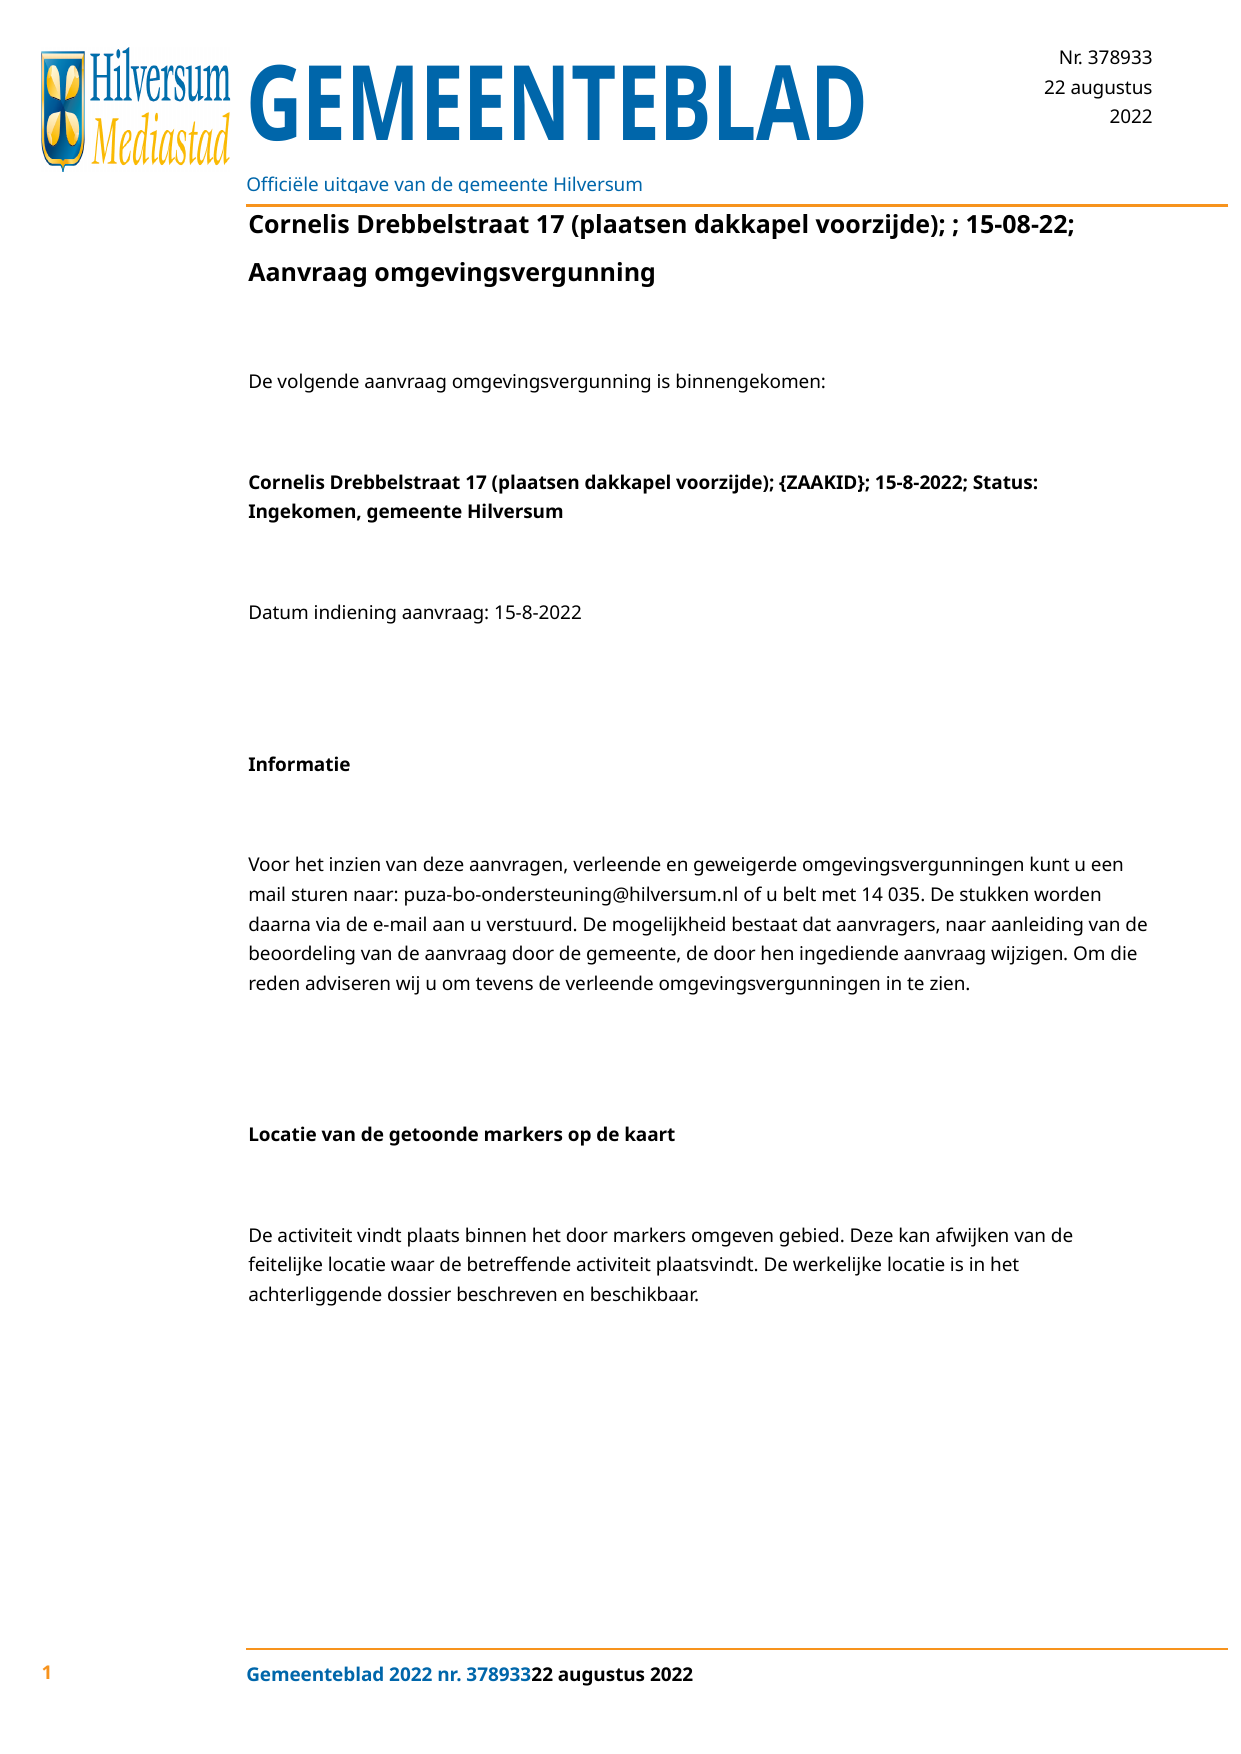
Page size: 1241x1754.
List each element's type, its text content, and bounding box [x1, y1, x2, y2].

text Datum indiening aanvraag: 15-8-2022 [248, 599, 1152, 625]
text Cornelis Drebbelstraat 17 (plaatsen dakkapel voorzijde); {ZAAKID}; 15-8-2022; Status: Ingekomen, gemeente Hilversum [248, 469, 1152, 524]
text Locatie van de getoonde markers op de kaart [248, 1121, 1152, 1147]
text De volgende aanvraag omgevingsvergunning is binnengekomen: [248, 368, 1152, 394]
text Cornelis Drebbelstraat 17 (plaatsen dakkapel voorzijde); ; 15-08-22; Aanvraag omgevingsvergunning [248, 207, 1152, 288]
picture [41, 47, 231, 172]
text De activiteit vindt plaats binnen het door markers omgeven gebied. Deze kan afwijken van de feitelijke locatie waar de betreffende activiteit plaatsvindt. De werkelijke locatie is in het achterliggende dossier beschreven en beschikbaar. [248, 1222, 1152, 1307]
text Voor het inzien van deze aanvragen, verleende en geweigerde omgevingsvergunningen kunt u een mail sturen naar: puza-bo-ondersteuning@hilversum.nl of u belt met 14 035. De stukken worden daarna via de e-mail aan u verstuurd. De mogelijkheid bestaat dat aanvragers, naar aanleiding van de beoordeling van de aanvraag door de gemeente, de door hen ingediende aanvraag wijzigen. Om die reden adviseren wij u om tevens de verleende omgevingsvergunningen in te zien. [248, 852, 1152, 996]
text Informatie [248, 751, 1152, 777]
